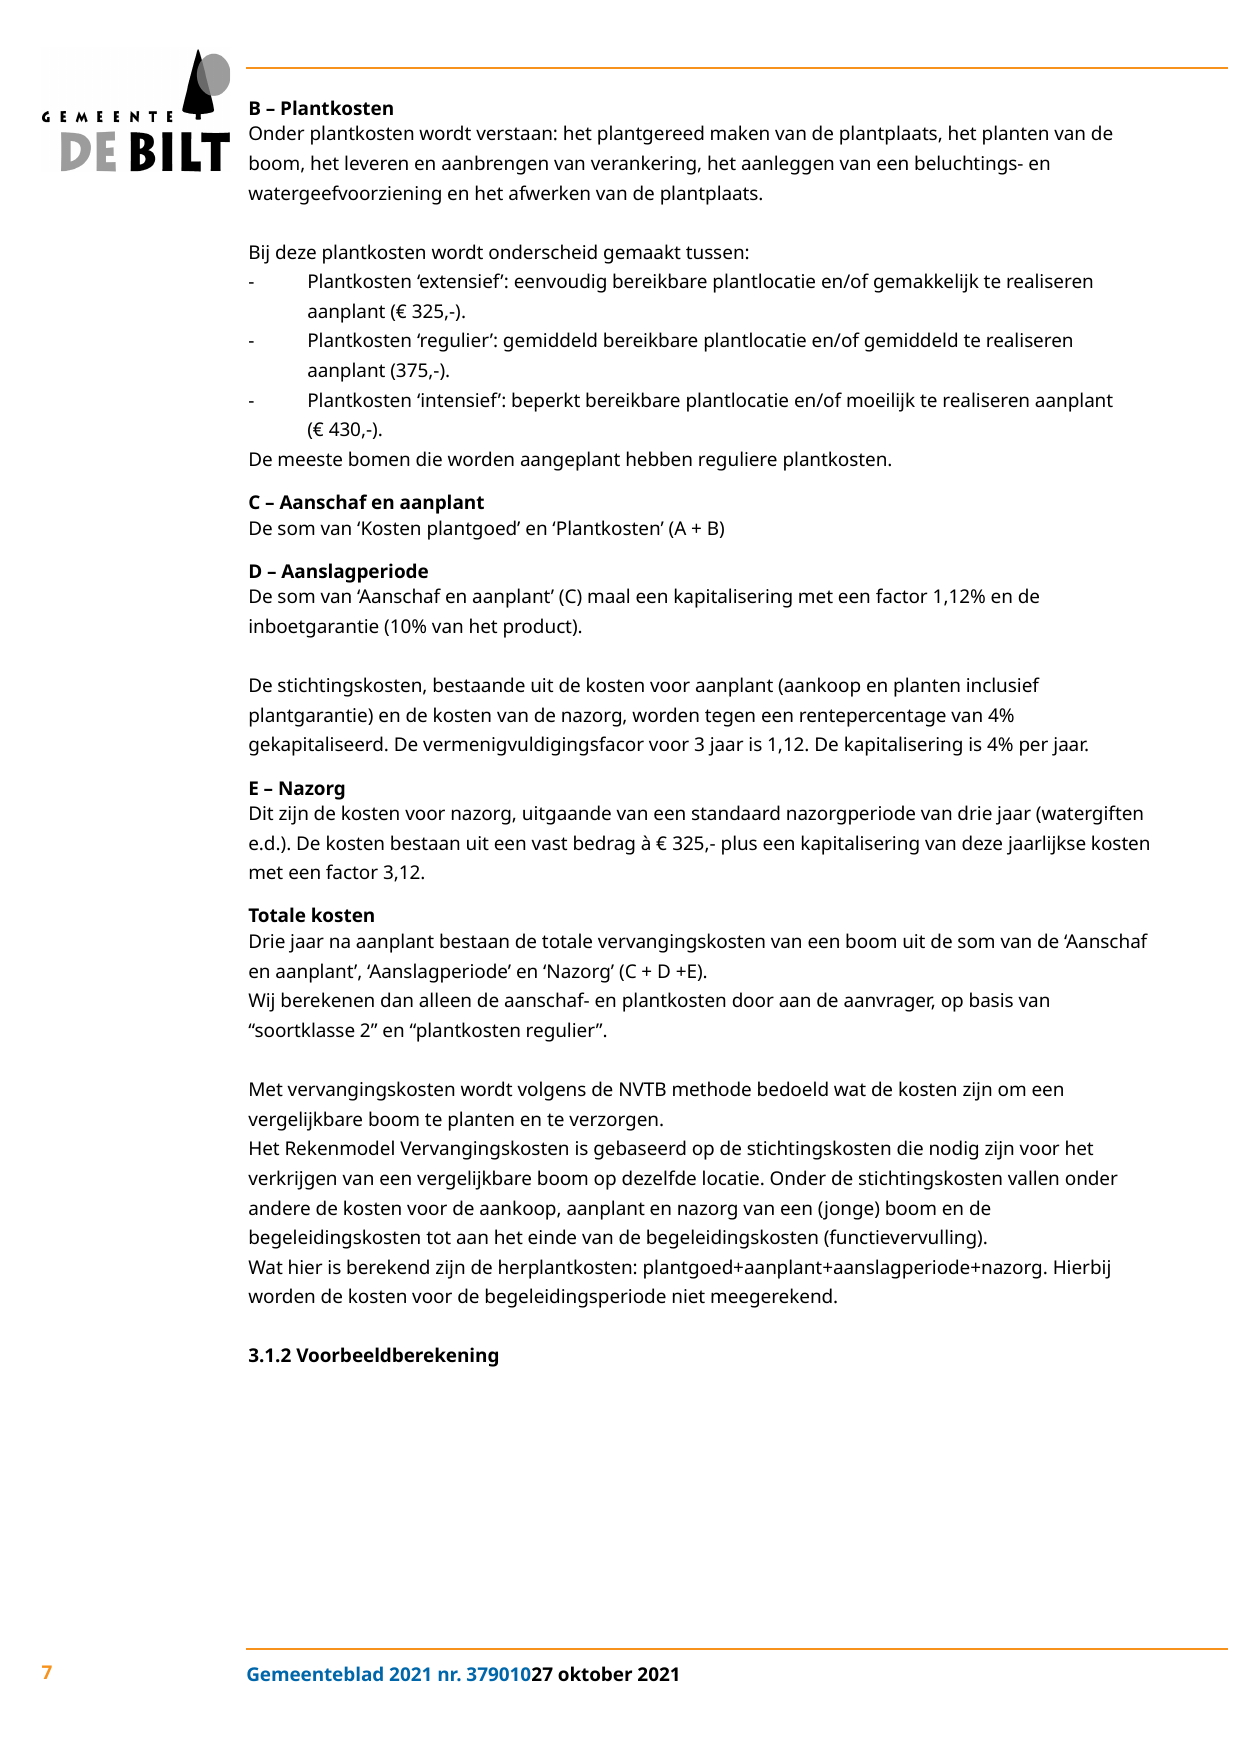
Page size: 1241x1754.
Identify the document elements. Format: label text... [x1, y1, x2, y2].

picture [41, 47, 231, 172]
text Drie jaar na aanplant bestaan de totale vervangingskosten van een boom uit de som van de ‘Aanschaf en aanplant’, ‘Aanslagperiode’ en ‘Nazorg’ (C + D +E). [248, 928, 1152, 984]
text De som van ‘Aanschaf en aanplant’ (C) maal een kapitalisering met een factor 1,12% en de inboetgarantie (10% van het product). [248, 584, 1152, 639]
text Totale kosten [248, 903, 1152, 928]
text B – Plantkosten [248, 95, 1152, 121]
text Wat hier is berekend zijn de herplantkosten: plantgoed+aanplant+aanslagperiode+nazorg. Hierbij worden de kosten voor de begeleidingsperiode niet meegerekend. [248, 1254, 1152, 1309]
text 3.1.2 Voorbeeldberekening [248, 1343, 1152, 1368]
text De som van ‘Kosten plantgoed’ en ‘Plantkosten’ (A + B) [248, 515, 1152, 541]
text D – Aanslagperiode [248, 558, 1152, 584]
list Plantkosten ‘extensief’: eenvoudig bereikbare plantlocatie en/of gemakkelijk te realiseren aanplant (€ 325,-). [248, 268, 1152, 324]
text Met vervangingskosten wordt volgens de NVTB methode bedoeld wat de kosten zijn om een vergelijkbare boom te planten en te verzorgen. [248, 1076, 1152, 1132]
text Onder plantkosten wordt verstaan: het plantgereed maken van de plantplaats, het planten van de boom, het leveren en aanbrengen van verankering, het aanleggen van een beluchtings- en watergeefvoorziening en het afwerken van de plantplaats. [248, 121, 1152, 205]
text De stichtingskosten, bestaande uit de kosten voor aanplant (aankoop en planten inclusief plantgarantie) en de kosten van de nazorg, worden tegen een rentepercentage van 4% gekapitaliseerd. De vermenigvuldigingsfacor voor 3 jaar is 1,12. De kapitalisering is 4% per jaar. [248, 672, 1152, 757]
text De meeste bomen die worden aangeplant hebben reguliere plantkosten. [248, 446, 1152, 472]
list Plantkosten ‘regulier’: gemiddeld bereikbare plantlocatie en/of gemiddeld te realiseren aanplant (375,-). [248, 328, 1152, 383]
list Plantkosten ‘intensief’: beperkt bereikbare plantlocatie en/of moeilijk te realiseren aanplant (€ 430,-). [248, 387, 1152, 442]
text C – Aanschaf en aanplant [248, 489, 1152, 515]
text Bij deze plantkosten wordt onderscheid gemaakt tussen: [248, 239, 1152, 264]
text Wij berekenen dan alleen de aanschaf- en plantkosten door aan de aanvrager, op basis van “soortklasse 2” en “plantkosten regulier”. [248, 988, 1152, 1043]
text E – Nazorg [248, 775, 1152, 800]
text Het Rekenmodel Vervangingskosten is gebaseerd op de stichtingskosten die nodig zijn voor het verkrijgen van een vergelijkbare boom op dezelfde locatie. Onder de stichtingskosten vallen onder andere de kosten voor de aankoop, aanplant en nazorg van een (jonge) boom en de begeleidingskosten tot aan het einde van de begeleidingskosten (functievervulling). [248, 1136, 1152, 1250]
text Dit zijn de kosten voor nazorg, uitgaande van een standaard nazorgperiode van drie jaar (watergiften e.d.). De kosten bestaan uit een vast bedrag à € 325,- plus een kapitalisering van deze jaarlijkse kosten met een factor 3,12. [248, 800, 1152, 885]
